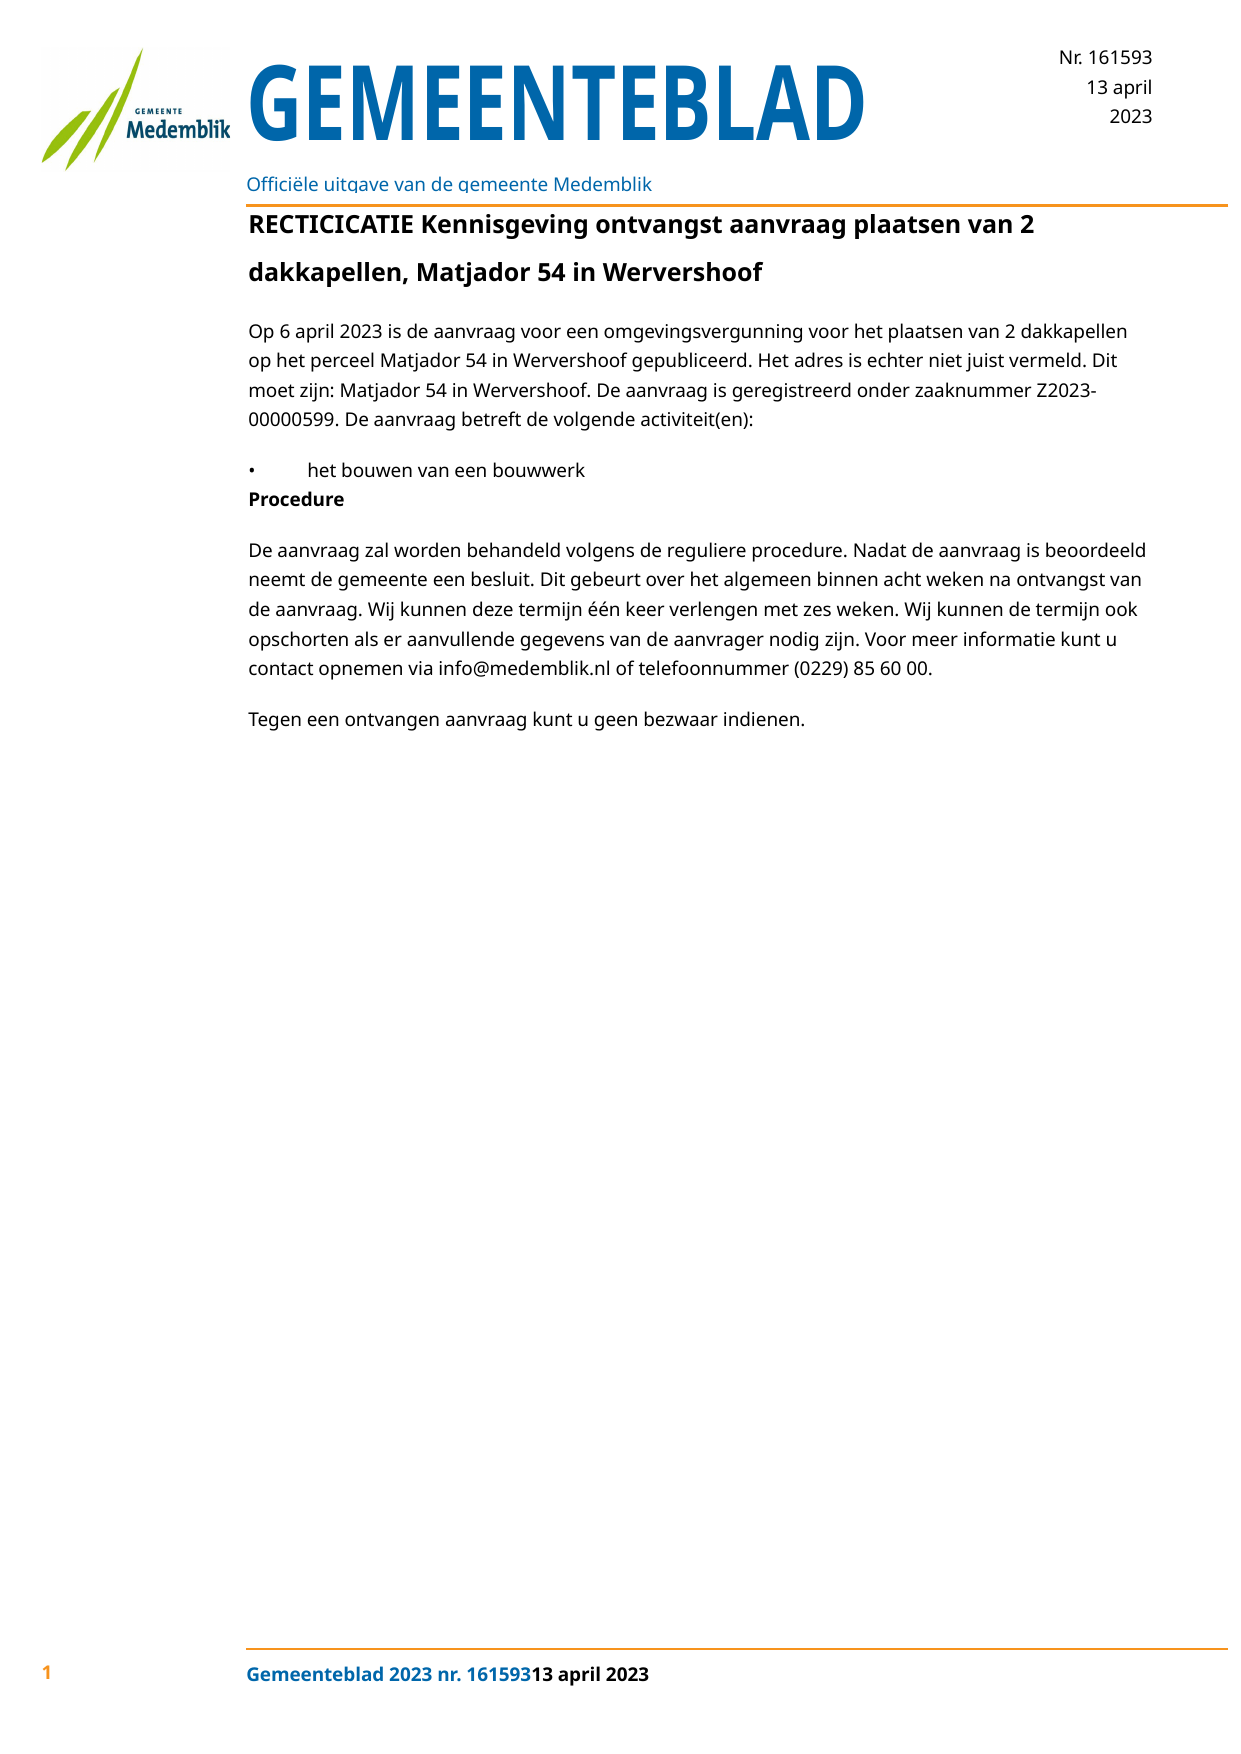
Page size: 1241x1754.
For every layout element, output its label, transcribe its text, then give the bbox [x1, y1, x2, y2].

text Tegen een ontvangen aanvraag kunt u geen bezwaar indienen. [248, 706, 1152, 732]
text RECTICICATIE Kennisgeving ontvangst aanvraag plaatsen van 2 dakkapellen, Matjador 54 in Wervershoof [248, 207, 1152, 288]
text De aanvraag zal worden behandeld volgens de reguliere procedure. Nadat de aanvraag is beoordeeld neemt de gemeente een besluit. Dit gebeurt over het algemeen binnen acht weken na ontvangst van de aanvraag. Wij kunnen deze termijn één keer verlengen met zes weken. Wij kunnen de termijn ook opschorten als er aanvullende gegevens van de aanvrager nodig zijn. Voor meer informatie kunt u contact opnemen via info@medemblik.nl of telefoonnummer (0229) 85 60 00. [248, 537, 1152, 681]
picture [41, 47, 231, 172]
text Op 6 april 2023 is de aanvraag voor een omgevingsvergunning voor het plaatsen van 2 dakkapellen op het perceel Matjador 54 in Wervershoof gepubliceerd. Het adres is echter niet juist vermeld. Dit moet zijn: Matjador 54 in Wervershoof. De aanvraag is geregistreerd onder zaaknummer Z2023-00000599. De aanvraag betreft de volgende activiteit(en): [248, 318, 1152, 432]
text Procedure [248, 487, 1152, 512]
list het bouwen van een bouwwerk [248, 457, 1152, 483]
